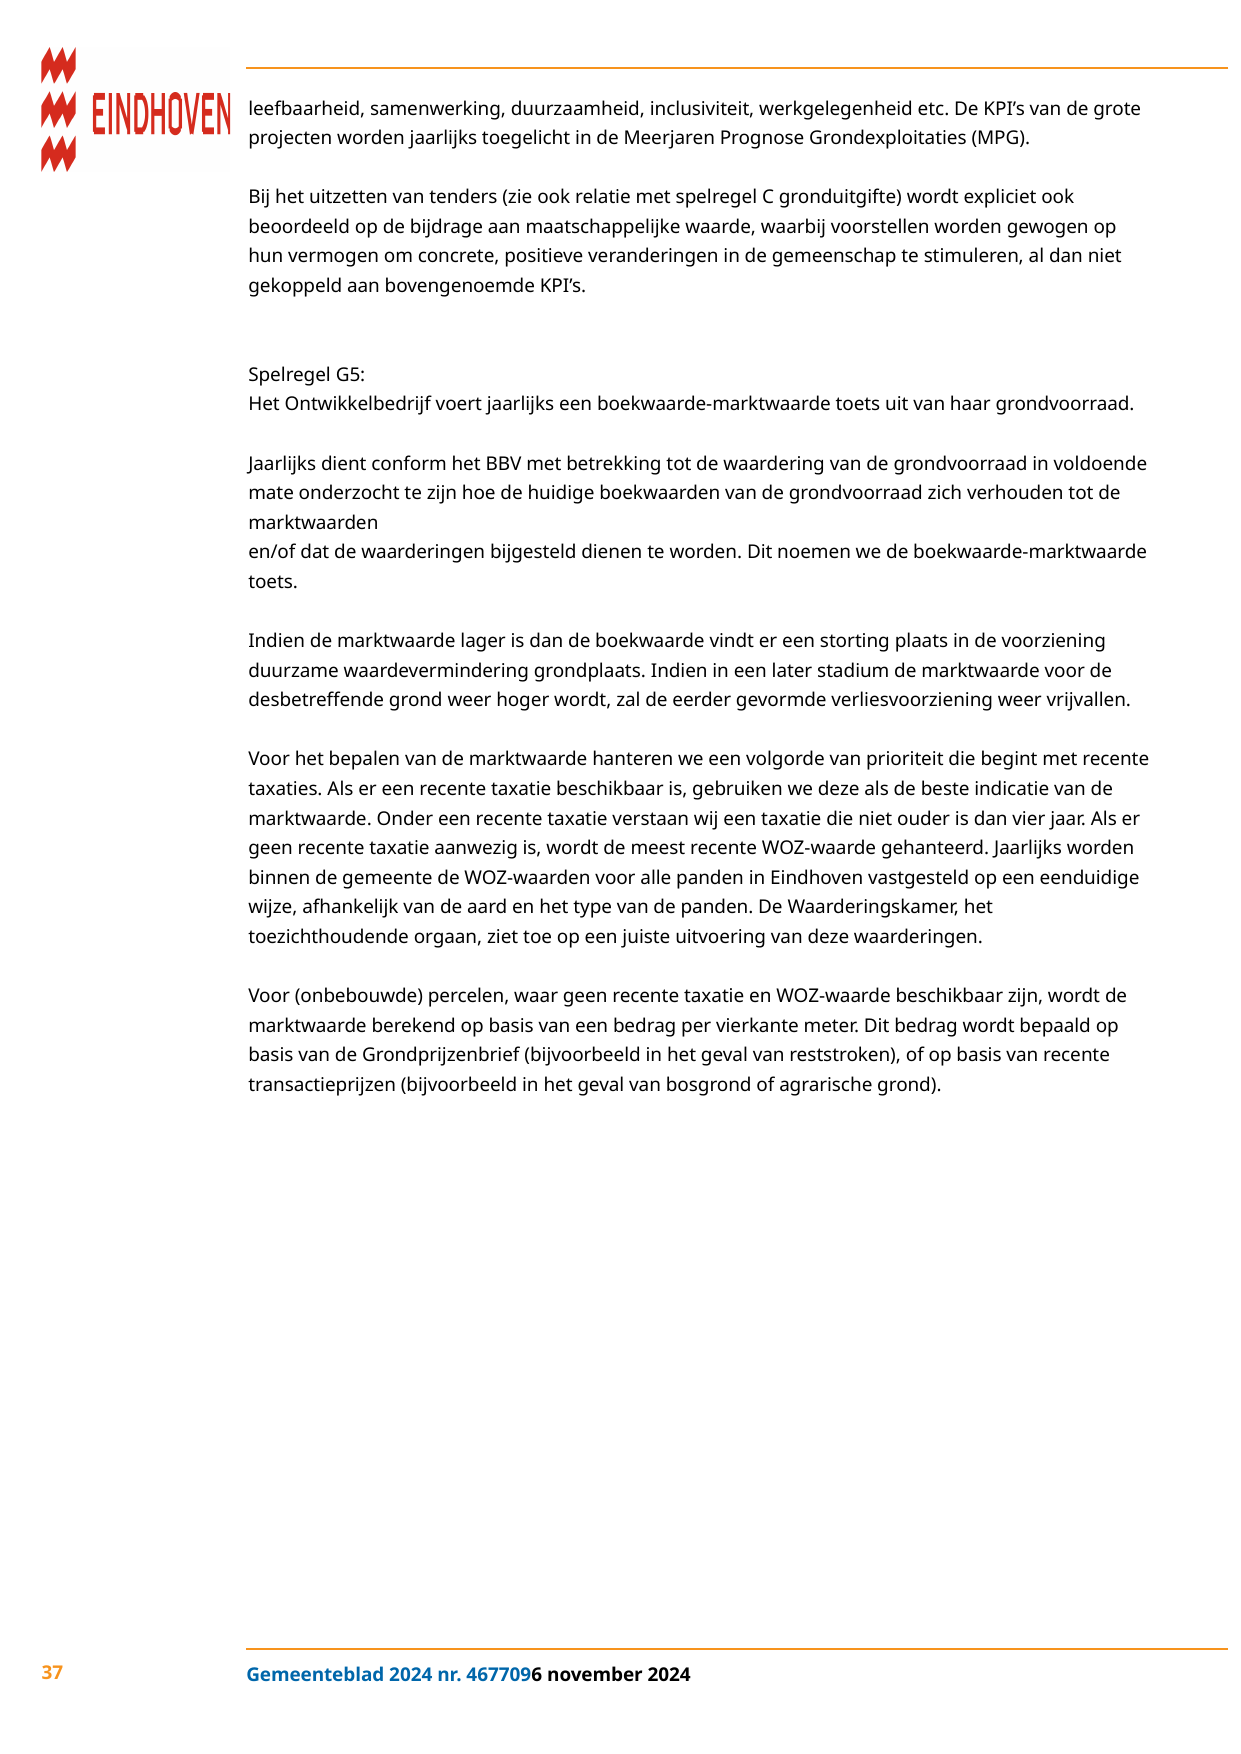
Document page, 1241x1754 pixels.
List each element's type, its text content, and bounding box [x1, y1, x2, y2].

text Voor het bepalen van de marktwaarde hanteren we een volgorde van prioriteit die begint met recente taxaties. Als er een recente taxatie beschikbaar is, gebruiken we deze als de beste indicatie van de marktwaarde. Onder een recente taxatie verstaan wij een taxatie die niet ouder is dan vier jaar. Als er geen recente taxatie aanwezig is, wordt de meest recente WOZ-waarde gehanteerd. Jaarlijks worden binnen de gemeente de WOZ-waarden voor alle panden in Eindhoven vastgesteld op een eenduidige wijze, afhankelijk van de aard en het type van de panden. De Waarderingskamer, het toezichthoudende orgaan, ziet toe op een juiste uitvoering van deze waarderingen. [248, 746, 1152, 949]
text Spelregel G5: [248, 361, 1152, 387]
text Jaarlijks dient conform het BBV met betrekking tot de waardering van de grondvoorraad in voldoende mate onderzocht te zijn hoe de huidige boekwaarden van de grondvoorraad zich verhouden tot de marktwaarden [248, 450, 1152, 535]
text leefbaarheid, samen­werking, duurzaamheid, inclusiviteit, werkgelegenheid etc. De KPI’s van de grote projecten worden jaarlijks toegelicht in de Meerjaren Prognose Grondexploitaties (MPG). [248, 95, 1152, 150]
text Indien de marktwaarde lager is dan de boekwaarde vindt er een storting plaats in de voorziening duurzame waardevermindering grondplaats. Indien in een later stadium de marktwaarde voor de desbetreffende grond weer hoger wordt, zal de eerder gevormde verliesvoorziening weer vrijvallen. [248, 627, 1152, 712]
picture [41, 47, 231, 172]
text Voor (onbebouwde) percelen, waar geen recente ­taxatie en WOZ-waarde beschikbaar zijn, wordt de marktwaarde berekend op basis van een bedrag per vierkante meter. Dit bedrag wordt bepaald op basis van de Grondprijzenbrief (bijvoorbeeld in het geval van reststroken), of op basis van recente transactieprijzen (bijvoorbeeld in het geval van bosgrond of agrarische grond). [248, 982, 1152, 1097]
text Het Ontwikkelbedrijf voert jaarlijks een boekwaarde-marktwaarde toets uit van haar grondvoorraad. [248, 391, 1152, 416]
text en/of dat de waarderingen bijgesteld dienen te worden. Dit noemen we de boekwaarde-marktwaarde toets. [248, 538, 1152, 594]
text Bij het uitzetten van tenders (zie ook relatie met spel­regel C gronduitgifte) wordt expliciet ook beoordeeld op de bijdrage aan maatschappelijke waarde, waarbij voorstellen worden gewogen op hun vermogen om concrete, positieve veranderingen in de gemeenschap te stimuleren, al dan niet gekoppeld aan bovengenoemde KPI’s. [248, 183, 1152, 298]
